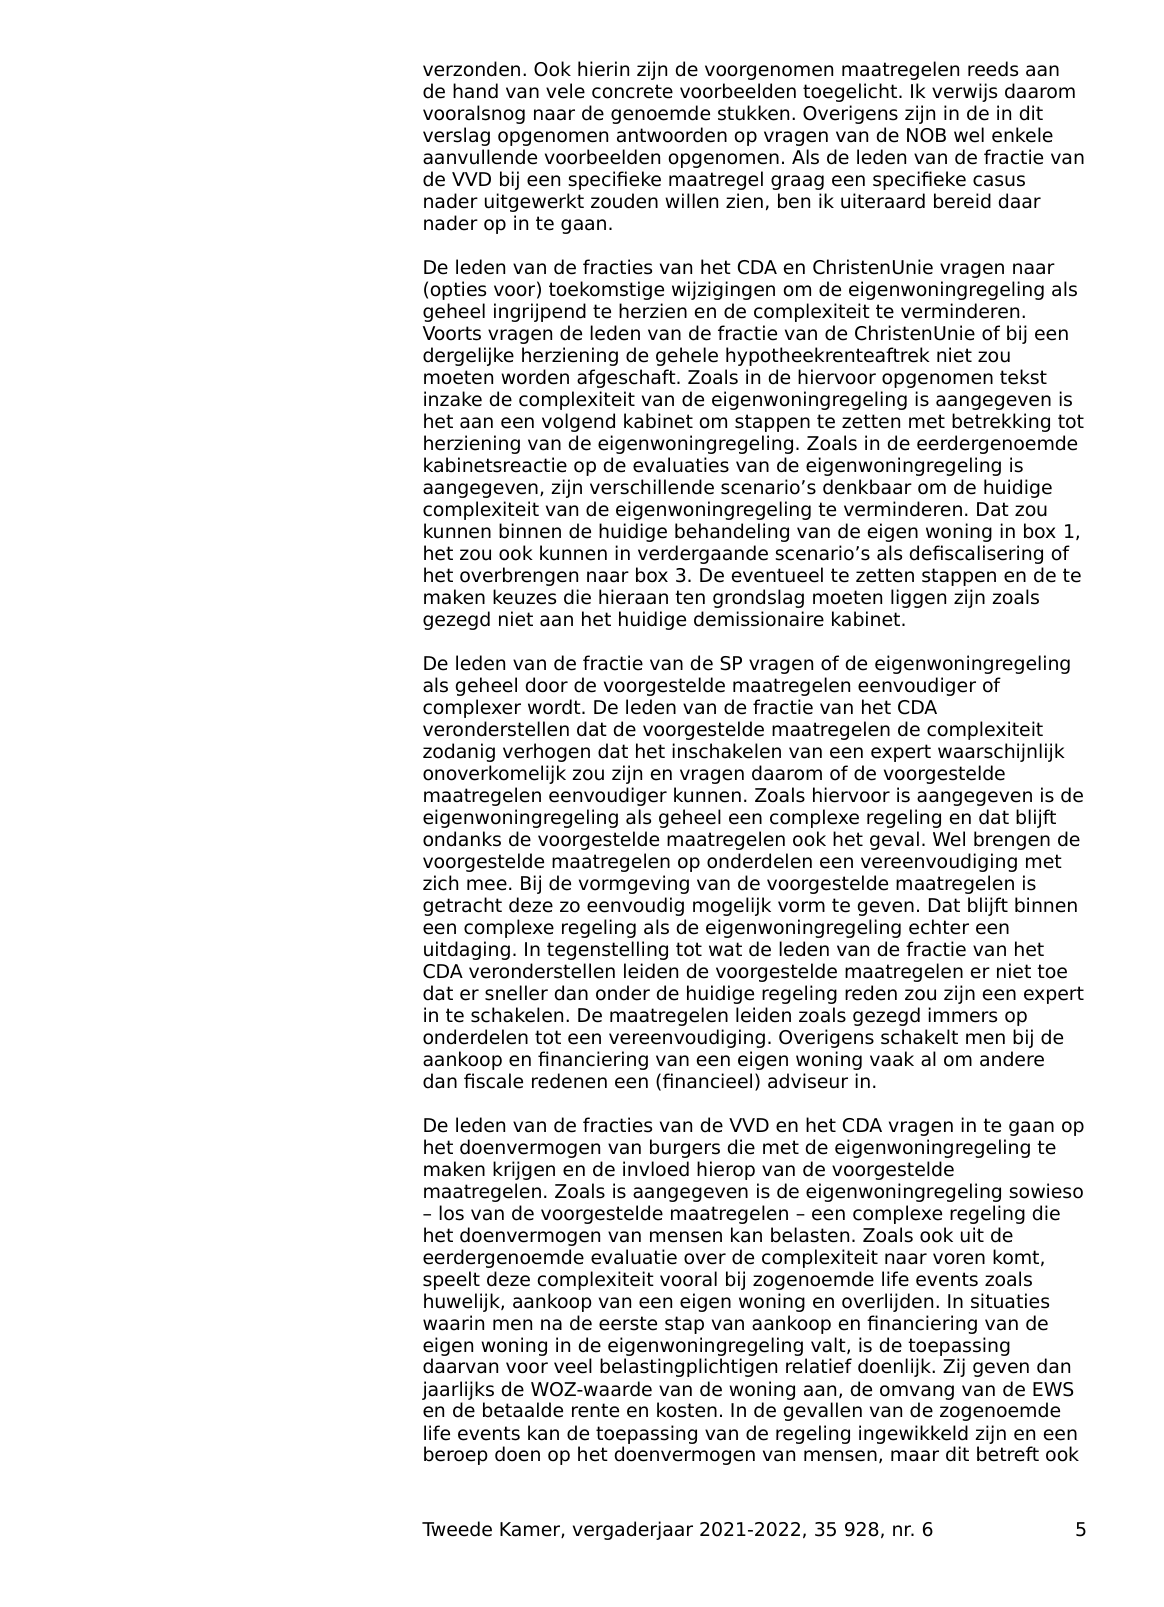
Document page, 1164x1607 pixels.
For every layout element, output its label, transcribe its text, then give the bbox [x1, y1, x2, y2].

text De leden van de fracties van de VVD en het CDA vragen in te gaan op het doenvermogen van burgers die met de eigenwoningregeling te maken krijgen en de invloed hierop van de voorgestelde maatregelen. Zoals is aangegeven is de eigenwoningregeling sowieso – los van de voorgestelde maatregelen – een complexe regeling die het doenvermogen van mensen kan belasten. Zoals ook uit de eerdergenoemde evaluatie over de complexiteit naar voren komt, speelt deze complexiteit vooral bij zogenoemde life events zoals huwelijk, aankoop van een eigen woning en overlijden. In situaties waarin men na de eerste stap van aankoop en financiering van de eigen woning in de eigenwoningregeling valt, is de toepassing daarvan voor veel belastingplichtigen relatief doenlijk. Zij geven dan jaarlijks de WOZ-waarde van de woning aan, de omvang van de EWS en de betaalde rente en kosten. In de gevallen van de zogenoemde life events kan de toepassing van de regeling ingewikkeld zijn en een beroep doen op het doenvermogen van mensen, maar dit betreft ook [422, 1115, 1087, 1466]
text De leden van de fracties van het CDA en ChristenUnie vragen naar (opties voor) toekomstige wijzigingen om de eigenwoningregeling als geheel ingrijpend te herzien en de complexiteit te verminderen. Voorts vragen de leden van de fractie van de ChristenUnie of bij een dergelijke herziening de gehele hypotheekrenteaftrek niet zou moeten worden afgeschaft. Zoals in de hiervoor opgenomen tekst inzake de complexiteit van de eigenwoningregeling is aangegeven is het aan een volgend kabinet om stappen te zetten met betrekking tot herziening van de eigenwoningregeling. Zoals in de eerdergenoemde kabinetsreactie op de evaluaties van de eigenwoningregeling is aangegeven, zijn verschillende scenario’s denkbaar om de huidige complexiteit van de eigenwoningregeling te verminderen. Dat zou kunnen binnen de huidige behandeling van de eigen woning in box 1, het zou ook kunnen in verdergaande scenario’s als defiscalisering of het overbrengen naar box 3. De eventueel te zetten stappen en de te maken keuzes die hieraan ten grondslag moeten liggen zijn zoals gezegd niet aan het huidige demissionaire kabinet. [422, 257, 1087, 631]
text verzonden. Ook hierin zijn de voorgenomen maatregelen reeds aan de hand van vele concrete voorbeelden toegelicht. Ik verwijs daarom vooralsnog naar de genoemde stukken. Overigens zijn in de in dit verslag opgenomen antwoorden op vragen van de NOB wel enkele aanvullende voorbeelden opgenomen. Als de leden van de fractie van de VVD bij een specifieke maatregel graag een specifieke casus nader uitgewerkt zouden willen zien, ben ik uiteraard bereid daar nader op in te gaan. [422, 59, 1087, 235]
text De leden van de fractie van de SP vragen of de eigenwoningregeling als geheel door de voorgestelde maatregelen eenvoudiger of complexer wordt. De leden van de fractie van het CDA veronderstellen dat de voorgestelde maatregelen de complexiteit zodanig verhogen dat het inschakelen van een expert waarschijnlijk onoverkomelijk zou zijn en vragen daarom of de voorgestelde maatregelen eenvoudiger kunnen. Zoals hiervoor is aangegeven is de eigenwoningregeling als geheel een complexe regeling en dat blijft ondanks de voorgestelde maatregelen ook het geval. Wel brengen de voorgestelde maatregelen op onderdelen een vereenvoudiging met zich mee. Bij de vormgeving van de voorgestelde maatregelen is getracht deze zo eenvoudig mogelijk vorm te geven. Dat blijft binnen een complexe regeling als de eigenwoningregeling echter een uitdaging. In tegenstelling tot wat de leden van de fractie van het CDA veronderstellen leiden de voorgestelde maatregelen er niet toe dat er sneller dan onder de huidige regeling reden zou zijn een expert in te schakelen. De maatregelen leiden zoals gezegd immers op onderdelen tot een vereenvoudiging. Overigens schakelt men bij de aankoop en financiering van een eigen woning vaak al om andere dan fiscale redenen een (financieel) adviseur in. [422, 653, 1087, 1092]
